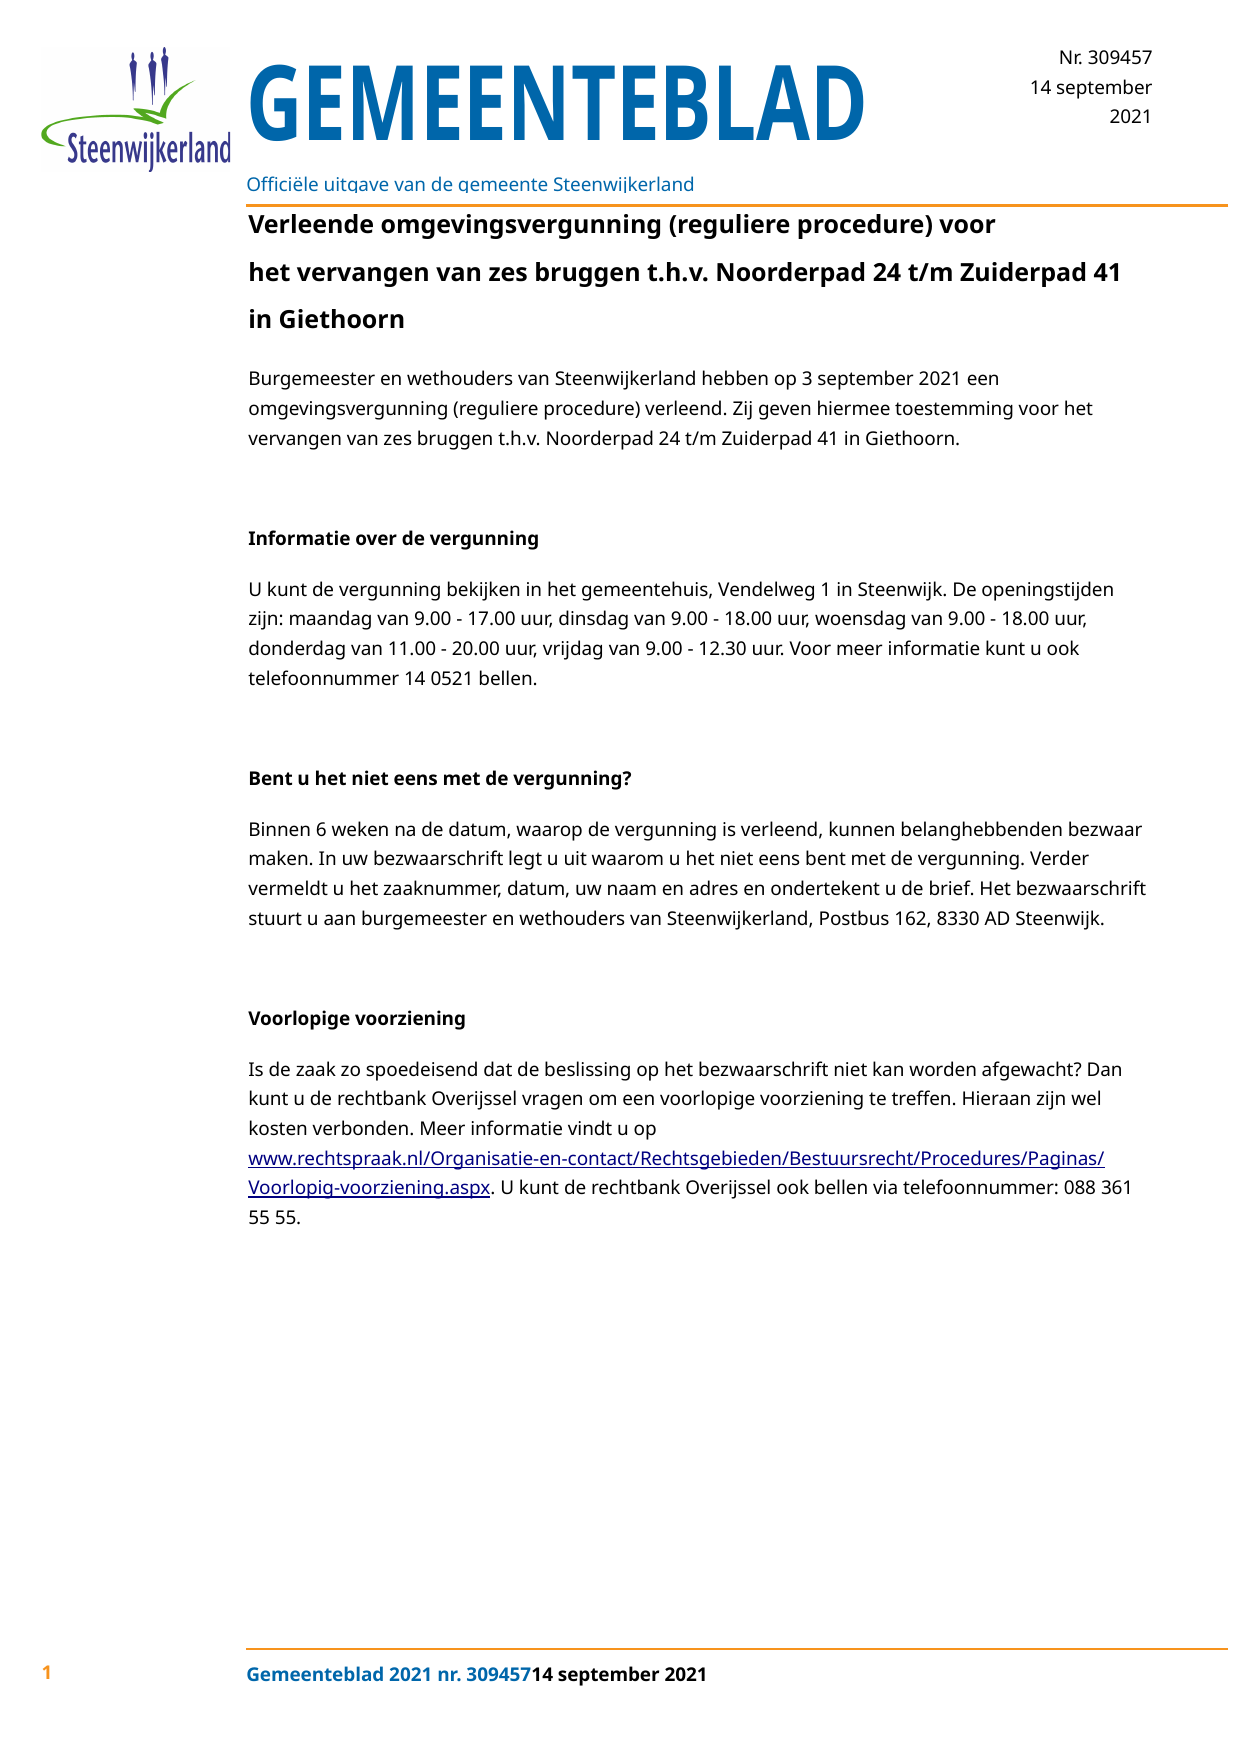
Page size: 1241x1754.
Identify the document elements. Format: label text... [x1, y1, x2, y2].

text Is de zaak zo spoedeisend dat de beslissing op het bezwaarschrift niet kan worden afgewacht? Dan kunt u de rechtbank Overijssel vragen om een voorlopige voorziening te treffen. Hieraan zijn wel kosten verbonden. Meer informatie vindt u op www.rechtspraak.nl/Organisatie-en-contact/Rechtsgebieden/Bestuursrecht/Procedures/Paginas/Voorlopig-voorziening.aspx. U kunt de rechtbank Overijssel ook bellen via telefoonnummer: 088 361 55 55. [248, 1056, 1152, 1229]
text Bent u het niet eens met de vergunning? [248, 766, 1152, 791]
text Binnen 6 weken na de datum, waarop de vergunning is verleend, kunnen belanghebbenden bezwaar maken. In uw bezwaarschrift legt u uit waarom u het niet eens bent met de vergunning. Verder vermeldt u het zaaknummer, datum, uw naam en adres en ondertekent u de brief. Het bezwaarschrift stuurt u aan burgemeester en wethouders van Steenwijkerland, Postbus 162, 8330 AD Steenwijk. [248, 816, 1152, 930]
text U kunt de vergunning bekijken in het gemeentehuis, Vendelweg 1 in Steenwijk. De openingstijden zijn: maandag van 9.00 - 17.00 uur, dinsdag van 9.00 - 18.00 uur, woensdag van 9.00 - 18.00 uur, donderdag van 11.00 - 20.00 uur, vrijdag van 9.00 - 12.30 uur. Voor meer informatie kunt u ook telefoonnummer 14 0521 bellen. [248, 576, 1152, 690]
text Burgemeester en wethouders van Steenwijkerland hebben op 3 september 2021 een omgevingsvergunning (reguliere procedure) verleend. Zij geven hiermee toestemming voor het vervangen van zes bruggen t.h.v. Noorderpad 24 t/m Zuiderpad 41 in Giethoorn. [248, 366, 1152, 450]
text Verleende omgevingsvergunning (reguliere procedure) voor het vervangen van zes bruggen t.h.v. Noorderpad 24 t/m Zuiderpad 41 in Giethoorn [248, 207, 1152, 336]
text Informatie over de vergunning [248, 526, 1152, 551]
text Voorlopige voorziening [248, 1006, 1152, 1031]
picture [41, 47, 231, 172]
